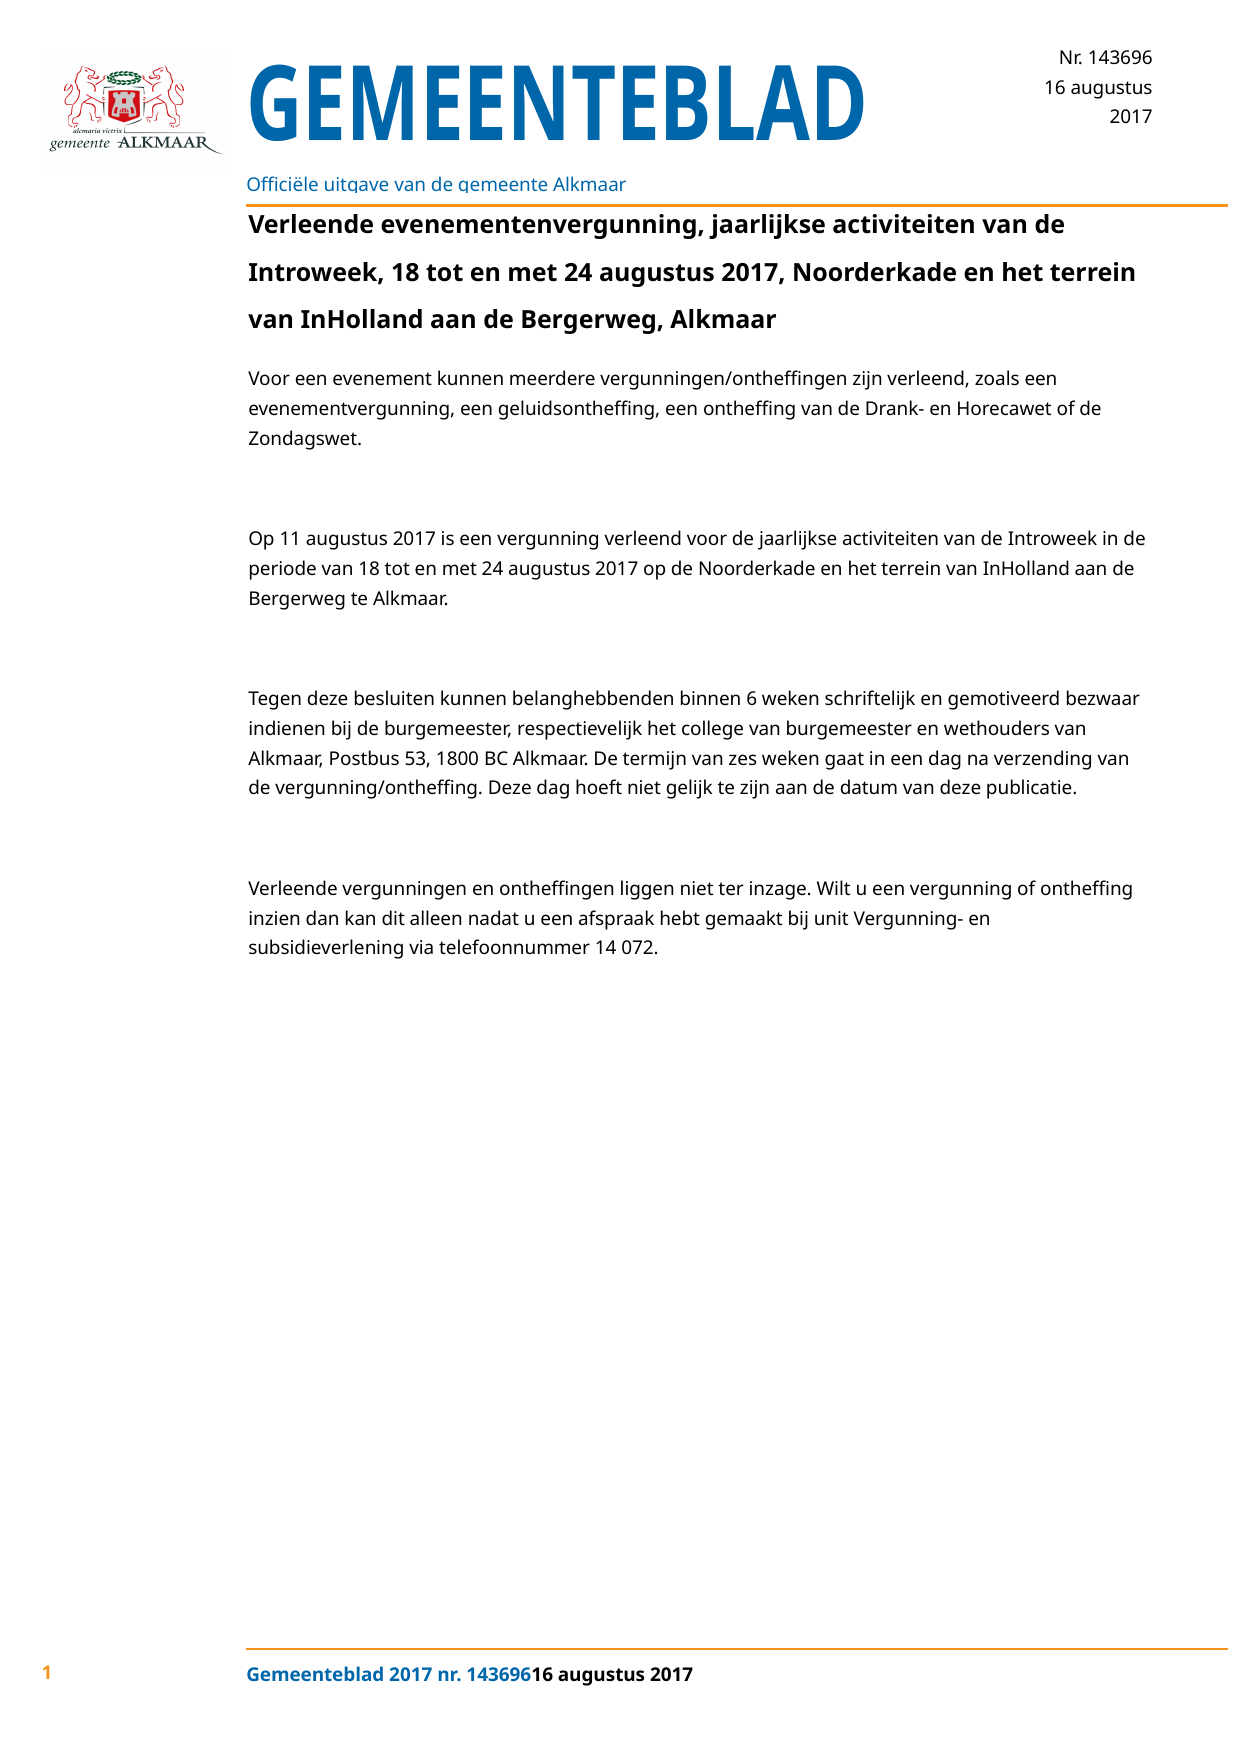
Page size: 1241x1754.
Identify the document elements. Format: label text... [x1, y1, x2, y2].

picture [41, 47, 231, 172]
text Voor een evenement kunnen meerdere vergunningen/ontheffingen zijn verleend, zoals een evenementvergunning, een geluidsontheffing, een ontheffing van de Drank- en Horecawet of de Zondagswet. [248, 366, 1152, 450]
text Verleende vergunningen en ontheffingen liggen niet ter inzage. Wilt u een vergunning of ontheffing inzien dan kan dit alleen nadat u een afspraak hebt gemaakt bij unit Vergunning- en subsidieverlening via telefoonnummer 14 072. [248, 875, 1152, 960]
text Op 11 augustus 2017 is een vergunning verleend voor de jaarlijkse activiteiten van de Introweek in de periode van 18 tot en met 24 augustus 2017 op de Noorderkade en het terrein van InHolland aan de Bergerweg te Alkmaar. [248, 526, 1152, 610]
text Tegen deze besluiten kunnen belanghebbenden binnen 6 weken schriftelijk en gemotiveerd bezwaar indienen bij de burgemeester, respectievelijk het college van burgemeester en wethouders van Alkmaar, Postbus 53, 1800 BC Alkmaar. De termijn van zes weken gaat in een dag na verzending van de vergunning/ontheffing. Deze dag hoeft niet gelijk te zijn aan de datum van deze publicatie. [248, 686, 1152, 800]
text Verleende evenementenvergunning, jaarlijkse activiteiten van de Introweek, 18 tot en met 24 augustus 2017, Noorderkade en het terrein van InHolland aan de Bergerweg, Alkmaar [248, 207, 1152, 336]
